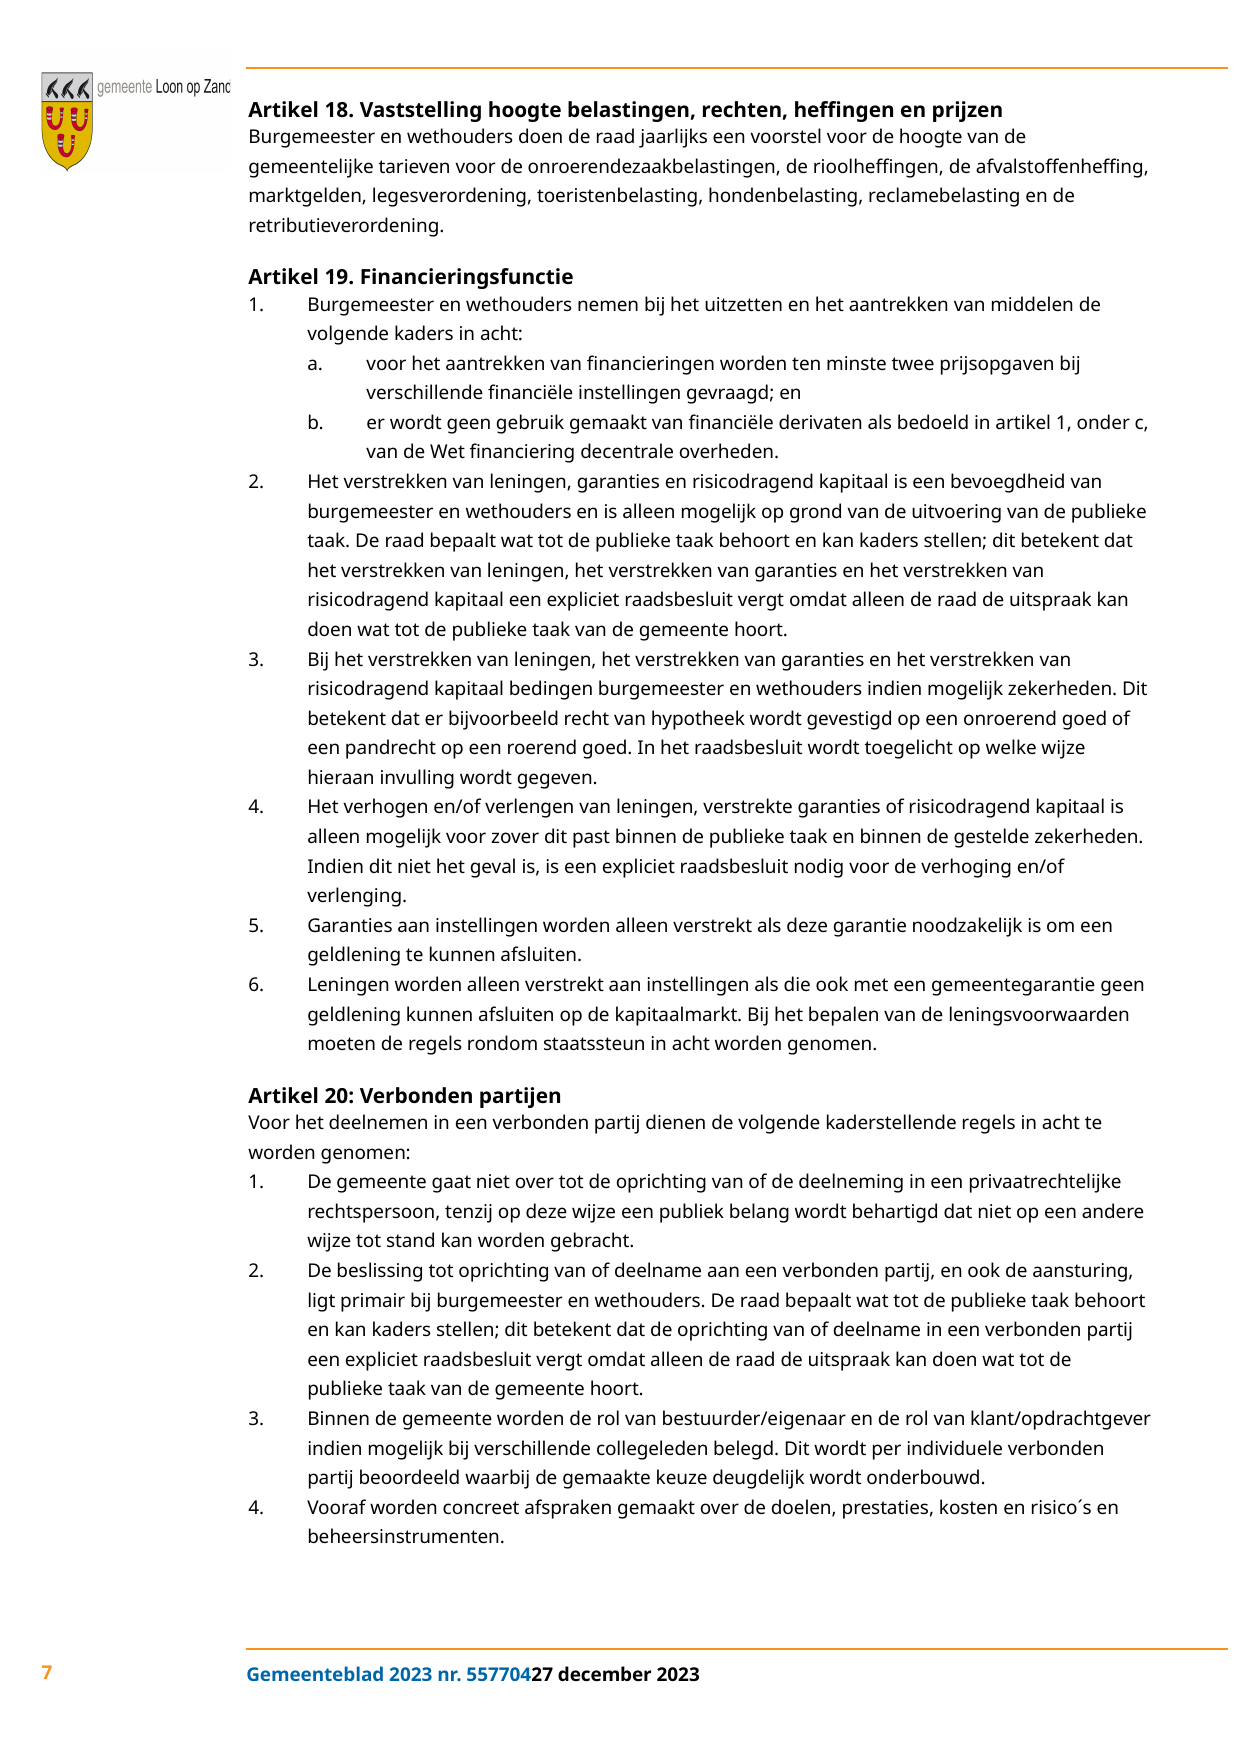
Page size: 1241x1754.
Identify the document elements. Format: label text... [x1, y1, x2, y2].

picture [41, 47, 231, 172]
list Burgemeester en wethouders nemen bij het uitzetten en het aantrekken van middelen de volgende kaders in acht: [248, 291, 1152, 346]
list Binnen de gemeente worden de rol van bestuurder/eigenaar en de rol van klant/opdrachtgever indien mogelijk bij verschillende collegeleden belegd. Dit wordt per individuele verbonden partij beoordeeld waarbij de gemaakte keuze deugdelijk wordt onderbouwd. [248, 1405, 1152, 1490]
text Artikel 19. Financieringsfunctie [248, 262, 1152, 291]
list De beslissing tot oprichting van of deelname aan een verbonden partij, en ook de aansturing, ligt primair bij burgemeester en wethouders. De raad bepaalt wat tot de publieke taak behoort en kan kaders stellen; dit betekent dat de oprichting van of deelname in een verbonden partij een expliciet raadsbesluit vergt omdat alleen de raad de uitspraak kan doen wat tot de publieke taak van de gemeente hoort. [248, 1257, 1152, 1401]
list voor het aantrekken van financieringen worden ten minste twee prijsopgaven bij verschillende financiële instellingen gevraagd; en [307, 350, 1152, 405]
text Voor het deelnemen in een verbonden partij dienen de volgende kaderstellende regels in acht te worden genomen: [248, 1109, 1152, 1164]
list De gemeente gaat niet over tot de oprichting van of de deelneming in een privaatrechtelijke rechtspersoon, tenzij op deze wijze een publiek belang wordt behartigd dat niet op een andere wijze tot stand kan worden gebracht. [248, 1168, 1152, 1253]
list Het verhogen en/of verlengen van leningen, verstrekte garanties of risicodragend kapitaal is alleen mogelijk voor zover dit past binnen de publieke taak en binnen de gestelde zekerheden. Indien dit niet het geval is, is een expliciet raadsbesluit nodig voor de verhoging en/of verlenging. [248, 794, 1152, 908]
list Het verstrekken van leningen, garanties en risicodragend kapitaal is een bevoegdheid van burgemeester en wethouders en is alleen mogelijk op grond van de uitvoering van de publieke taak. De raad bepaalt wat tot de publieke taak behoort en kan kaders stellen; dit betekent dat het verstrekken van leningen, het verstrekken van garanties en het verstrekken van risicodragend kapitaal een expliciet raadsbesluit vergt omdat alleen de raad de uitspraak kan doen wat tot de publieke taak van de gemeente hoort. [248, 468, 1152, 642]
list Vooraf worden concreet afspraken gemaakt over de doelen, prestaties, kosten en risico´s en beheersinstrumenten. [248, 1494, 1152, 1549]
text Artikel 18. Vaststelling hoogte belastingen, rechten, heffingen en prijzen [248, 95, 1152, 123]
text Burgemeester en wethouders doen de raad jaarlijks een voorstel voor de hoogte van de gemeentelijke tarieven voor de onroerendezaakbelastingen, de rioolheffingen, de afvalstoffenheffing, marktgelden, legesverordening, toeristenbelasting, hondenbelasting, reclamebelasting en de retributieverordening. [248, 123, 1152, 238]
list er wordt geen gebruik gemaakt van financiële derivaten als bedoeld in artikel 1, onder c, van de Wet financiering decentrale overheden. [307, 409, 1152, 464]
list Bij het verstrekken van leningen, het verstrekken van garanties en het verstrekken van risicodragend kapitaal bedingen burgemeester en wethouders indien mogelijk zekerheden. Dit betekent dat er bijvoorbeeld recht van hypotheek wordt gevestigd op een onroerend goed of een pandrecht op een roerend goed. In het raadsbesluit wordt toegelicht op welke wijze hieraan invulling wordt gegeven. [248, 646, 1152, 790]
list Leningen worden alleen verstrekt aan instellingen als die ook met een gemeentegarantie geen geldlening kunnen afsluiten op de kapitaalmarkt. Bij het bepalen van de leningsvoorwaarden moeten de regels rondom staatssteun in acht worden genomen. [248, 971, 1152, 1056]
list Garanties aan instellingen worden alleen verstrekt als deze garantie noodzakelijk is om een geldlening te kunnen afsluiten. [248, 912, 1152, 967]
text Artikel 20: Verbonden partijen [248, 1081, 1152, 1109]
